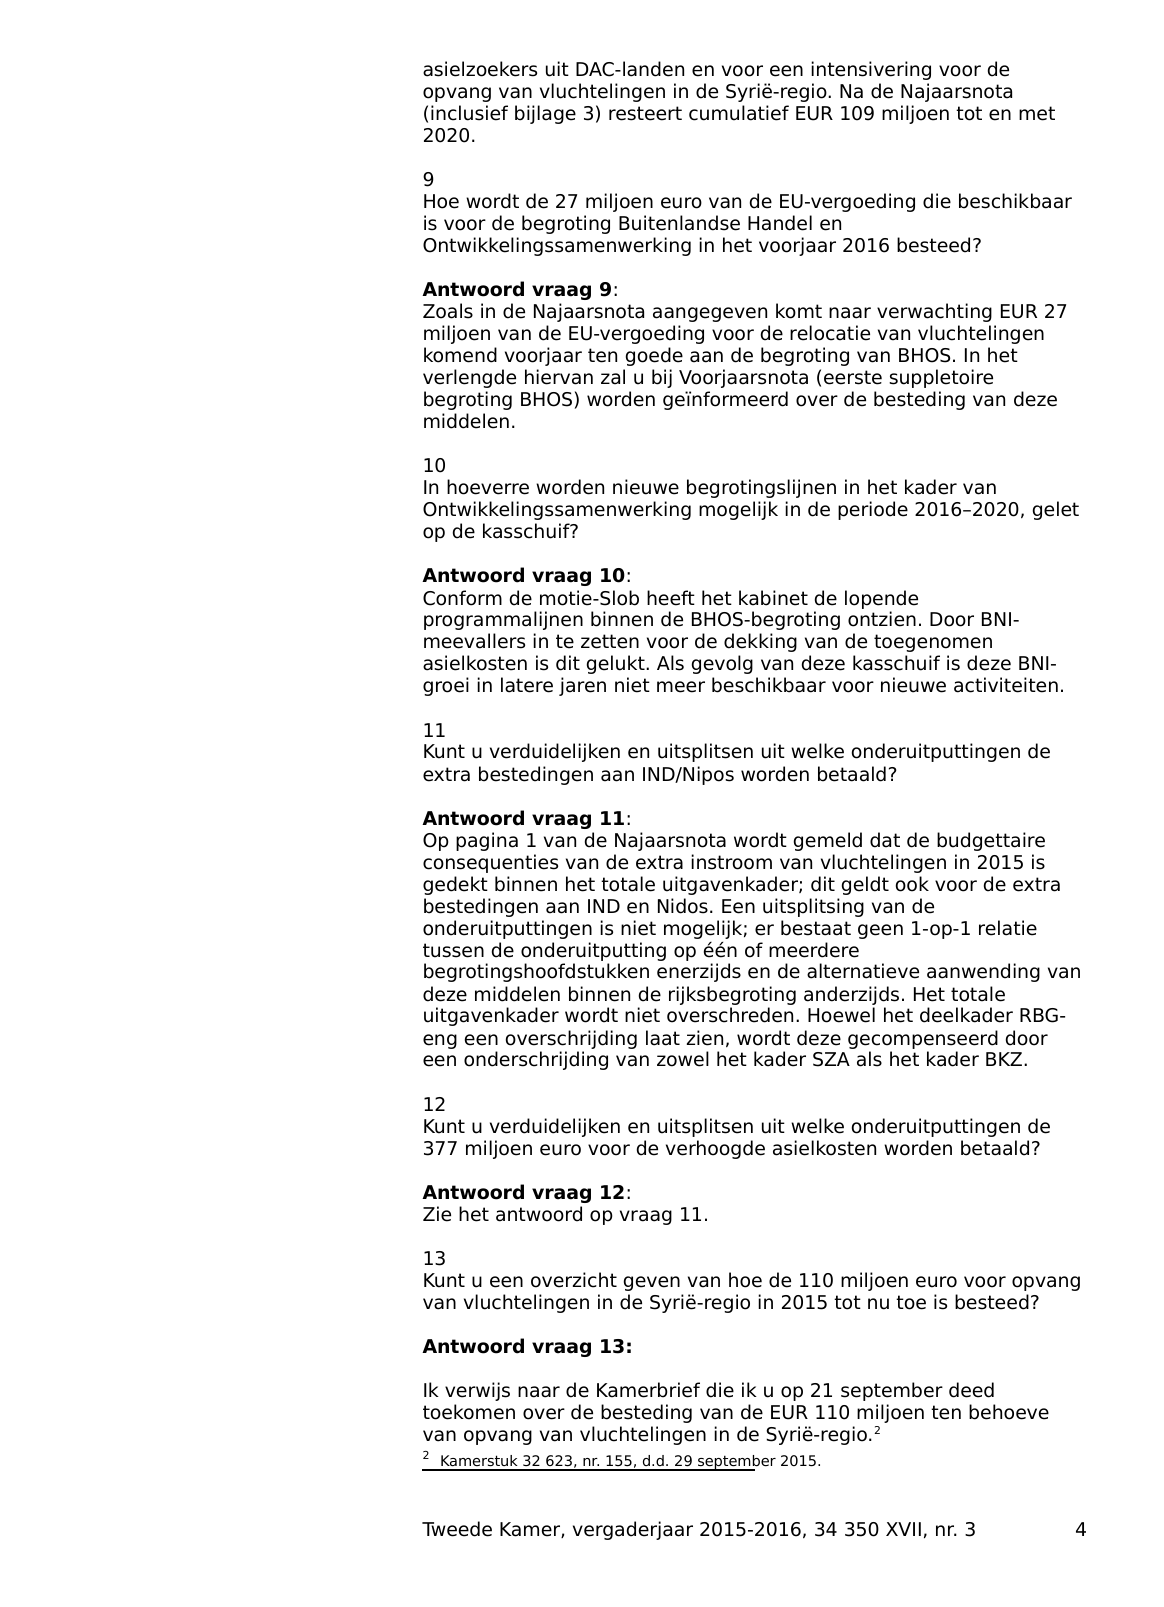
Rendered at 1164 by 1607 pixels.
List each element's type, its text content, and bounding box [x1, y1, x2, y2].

text 12 [422, 1093, 1087, 1116]
text Zie het antwoord op vraag 11. [422, 1204, 1087, 1226]
text asielzoekers uit DAC-landen en voor een intensivering voor de opvang van vluchtelingen in de Syrië-regio. Na de Najaarsnota (inclusief bijlage 3) resteert cumulatief EUR 109 miljoen tot en met 2020. [422, 59, 1087, 147]
text Kunt u een overzicht geven van hoe de 110 miljoen euro voor opvang van vluchtelingen in de Syrië-regio in 2015 tot nu toe is besteed? [422, 1270, 1087, 1314]
text 11 [422, 719, 1087, 741]
text Kunt u verduidelijken en uitsplitsen uit welke onderuitputtingen de 377 miljoen euro voor de verhoogde asielkosten worden betaald? [422, 1116, 1087, 1159]
subtitle Antwoord vraag 13: [422, 1336, 1087, 1358]
text 9 [422, 169, 1087, 191]
text Op pagina 1 van de Najaarsnota wordt gemeld dat de budgettaire consequenties van de extra instroom van vluchtelingen in 2015 is gedekt binnen het totale uitgavenkader; dit geldt ook voor de extra bestedingen aan IND en Nidos. Een uitsplitsing van de onderuitputtingen is niet mogelijk; er bestaat geen 1-op-1 relatie tussen de onderuitputting op één of meerdere begrotingshoofdstukken enerzijds en de alternatieve aanwending van deze middelen binnen de rijksbegroting anderzijds. Het totale uitgavenkader wordt niet overschreden. Hoewel het deelkader RBG-eng een overschrijding laat zien, wordt deze gecompenseerd door een onderschrijding van zowel het kader SZA als het kader BKZ. [422, 829, 1087, 1071]
text 13 [422, 1248, 1087, 1270]
text Zoals in de Najaarsnota aangegeven komt naar verwachting EUR 27 miljoen van de EU-vergoeding voor de relocatie van vluchtelingen komend voorjaar ten goede aan de begroting van BHOS. In het verlengde hiervan zal u bij Voorjaarsnota (eerste suppletoire begroting BHOS) worden geïnformeerd over de besteding van deze middelen. [422, 301, 1087, 433]
text 10 [422, 455, 1087, 477]
text Antwoord vraag 11: [422, 808, 1087, 829]
text Antwoord vraag 10: [422, 565, 1087, 587]
text Hoe wordt de 27 miljoen euro van de EU-vergoeding die beschikbaar is voor de begroting Buitenlandse Handel en Ontwikkelingssamenwerking in het voorjaar 2016 besteed? [422, 191, 1087, 257]
text In hoeverre worden nieuwe begrotingslijnen in het kader van Ontwikkelingssamenwerking mogelijk in de periode 2016–2020, gelet op de kasschuif? [422, 477, 1087, 543]
text Ik verwijs naar de Kamerbrief die ik u op 21 september deed toekomen over de besteding van de EUR 110 miljoen ten behoeve van opvang van vluchtelingen in de Syrië-regio. [422, 1380, 1087, 1446]
text Kunt u verduidelijken en uitsplitsen uit welke onderuitputtingen de extra bestedingen aan IND/Nipos worden betaald? [422, 741, 1087, 785]
text Antwoord vraag 9: [422, 279, 1087, 301]
text Kamerstuk 32 623, nr. 155, d.d. 29 september 2015. [422, 1449, 1087, 1471]
text Antwoord vraag 12: [422, 1182, 1087, 1204]
text Conform de motie-Slob heeft het kabinet de lopende programmalijnen binnen de BHOS-begroting ontzien. Door BNI-meevallers in te zetten voor de dekking van de toegenomen asielkosten is dit gelukt. Als gevolg van deze kasschuif is deze BNI-groei in latere jaren niet meer beschikbaar voor nieuwe activiteiten. [422, 587, 1087, 697]
